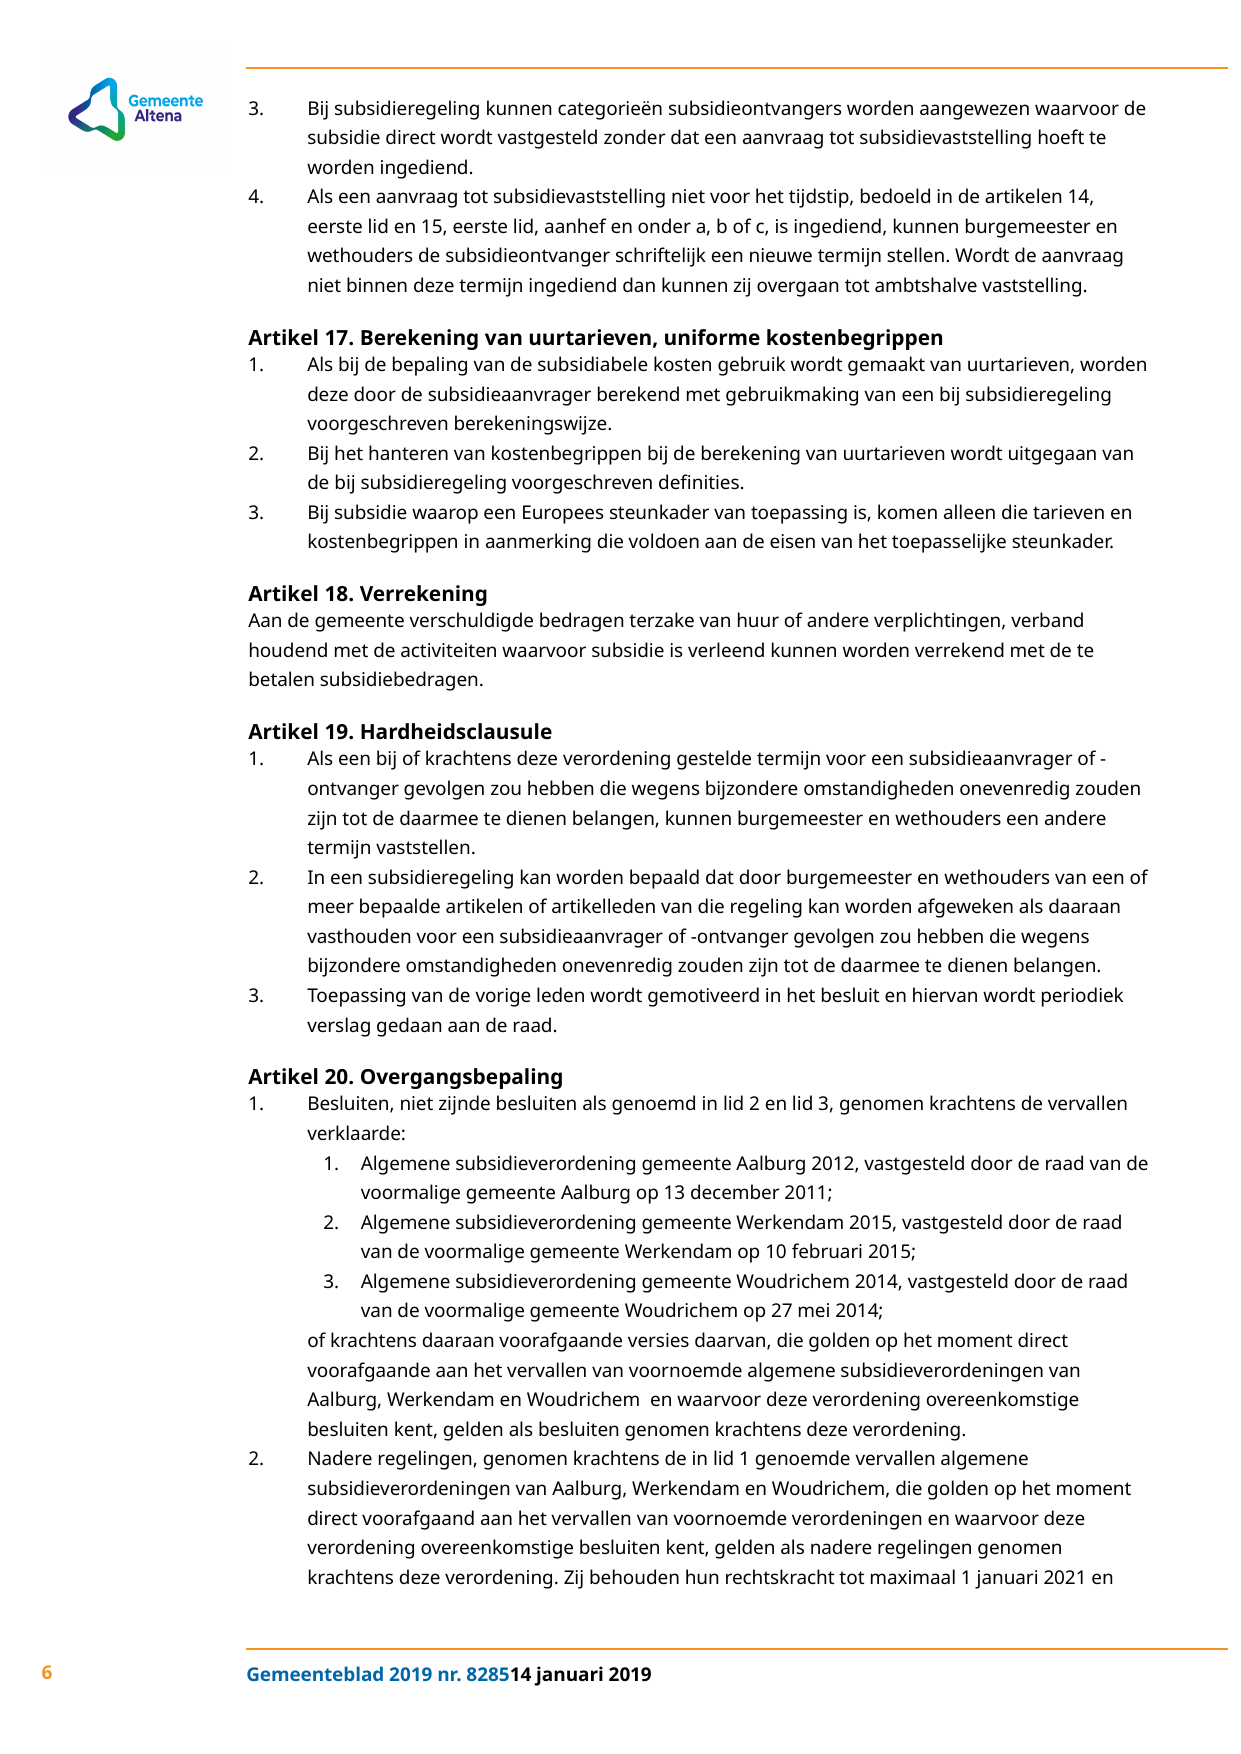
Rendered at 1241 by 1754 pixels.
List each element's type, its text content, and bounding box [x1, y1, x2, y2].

text Aan de gemeente verschuldigde bedragen terzake van huur of andere verplichtingen, verband houdend met de activiteiten waarvoor subsidie is verleend kunnen worden verrekend met de te betalen subsidiebedragen. [248, 607, 1152, 692]
text Artikel 18. Verrekening [248, 579, 1152, 607]
list Bij het hanteren van kostenbegrippen bij de berekening van uurtarieven wordt uitgegaan van de bij subsidieregeling voorgeschreven definities. [248, 440, 1152, 495]
list Als bij de bepaling van de subsidiabele kosten gebruik wordt gemaakt van uurtarieven, worden deze door de subsidieaanvrager berekend met gebruikmaking van een bij subsidieregeling voorgeschreven berekeningswijze. [248, 351, 1152, 436]
list Algemene subsidieverordening gemeente Aalburg 2012, vastgesteld door de raad van de voormalige gemeente Aalburg op 13 december 2011; [323, 1150, 1152, 1205]
list Toepassing van de vorige leden wordt gemotiveerd in het besluit en hiervan wordt periodiek verslag gedaan aan de raad. [248, 982, 1152, 1037]
list of krachtens daaraan voorafgaande versies daarvan, die golden op het moment direct voorafgaande aan het vervallen van voornoemde algemene subsidieverordeningen van Aalburg, Werkendam en Woudrichem en waarvoor deze verordening overeenkomstige besluiten kent, gelden als besluiten genomen krachtens deze verordening. [248, 1327, 1152, 1442]
list Als een bij of krachtens deze verordening gestelde termijn voor een subsidieaanvrager of -ontvanger gevolgen zou hebben die wegens bijzondere omstandigheden onevenredig zouden zijn tot de daarmee te dienen belangen, kunnen burgemeester en wethouders een andere termijn vaststellen. [248, 746, 1152, 860]
list Als een aanvraag tot subsidievaststelling niet voor het tijdstip, bedoeld in de artikelen 14, eerste lid en 15, eerste lid, aanhef en onder a, b of c, is ingediend, kunnen burgemeester en wethouders de subsidieontvanger schriftelijk een nieuwe termijn stellen. Wordt de aanvraag niet binnen deze termijn ingediend dan kunnen zij overgaan tot ambtshalve vaststelling. [248, 183, 1152, 298]
text Artikel 19. Hardheidsclausule [248, 717, 1152, 746]
list Besluiten, niet zijnde besluiten als genoemd in lid 2 en lid 3, genomen krachtens de vervallen verklaarde: [248, 1091, 1152, 1146]
list Algemene subsidieverordening gemeente Woudrichem 2014, vastgesteld door de raad van de voormalige gemeente Woudrichem op 27 mei 2014; [323, 1268, 1152, 1323]
list Algemene subsidieverordening gemeente Werkendam 2015, vastgesteld door de raad van de voormalige gemeente Werkendam op 10 februari 2015; [323, 1209, 1152, 1264]
list Bij subsidie waarop een Europees steunkader van toepassing is, komen alleen die tarieven en kostenbegrippen in aanmerking die voldoen aan de eisen van het toepasselijke steunkader. [248, 499, 1152, 554]
text Artikel 20. Overgangsbepaling [248, 1062, 1152, 1091]
text Artikel 17. Berekening van uurtarieven, uniforme kostenbegrippen [248, 323, 1152, 351]
list In een subsidieregeling kan worden bepaald dat door burgemeester en wethouders van een of meer bepaalde artikelen of artikelleden van die regeling kan worden afgeweken als daaraan vasthouden voor een subsidieaanvrager of -ontvanger gevolgen zou hebben die wegens bijzondere omstandigheden onevenredig zouden zijn tot de daarmee te dienen belangen. [248, 864, 1152, 978]
list Bij subsidieregeling kunnen categorieën subsidieontvangers worden aangewezen waarvoor de subsidie direct wordt vastgesteld zonder dat een aanvraag tot subsidievaststelling hoeft te worden ingediend. [248, 95, 1152, 180]
picture [41, 47, 231, 172]
list Nadere regelingen, genomen krachtens de in lid 1 genoemde vervallen algemene subsidieverordeningen van Aalburg, Werkendam en Woudrichem, die golden op het moment direct voorafgaand aan het vervallen van voornoemde verordeningen en waarvoor deze verordening overeenkomstige besluiten kent, gelden als nadere regelingen genomen krachtens deze verordening. Zij behouden hun rechtskracht tot maximaal 1 januari 2021 en [248, 1446, 1152, 1590]
